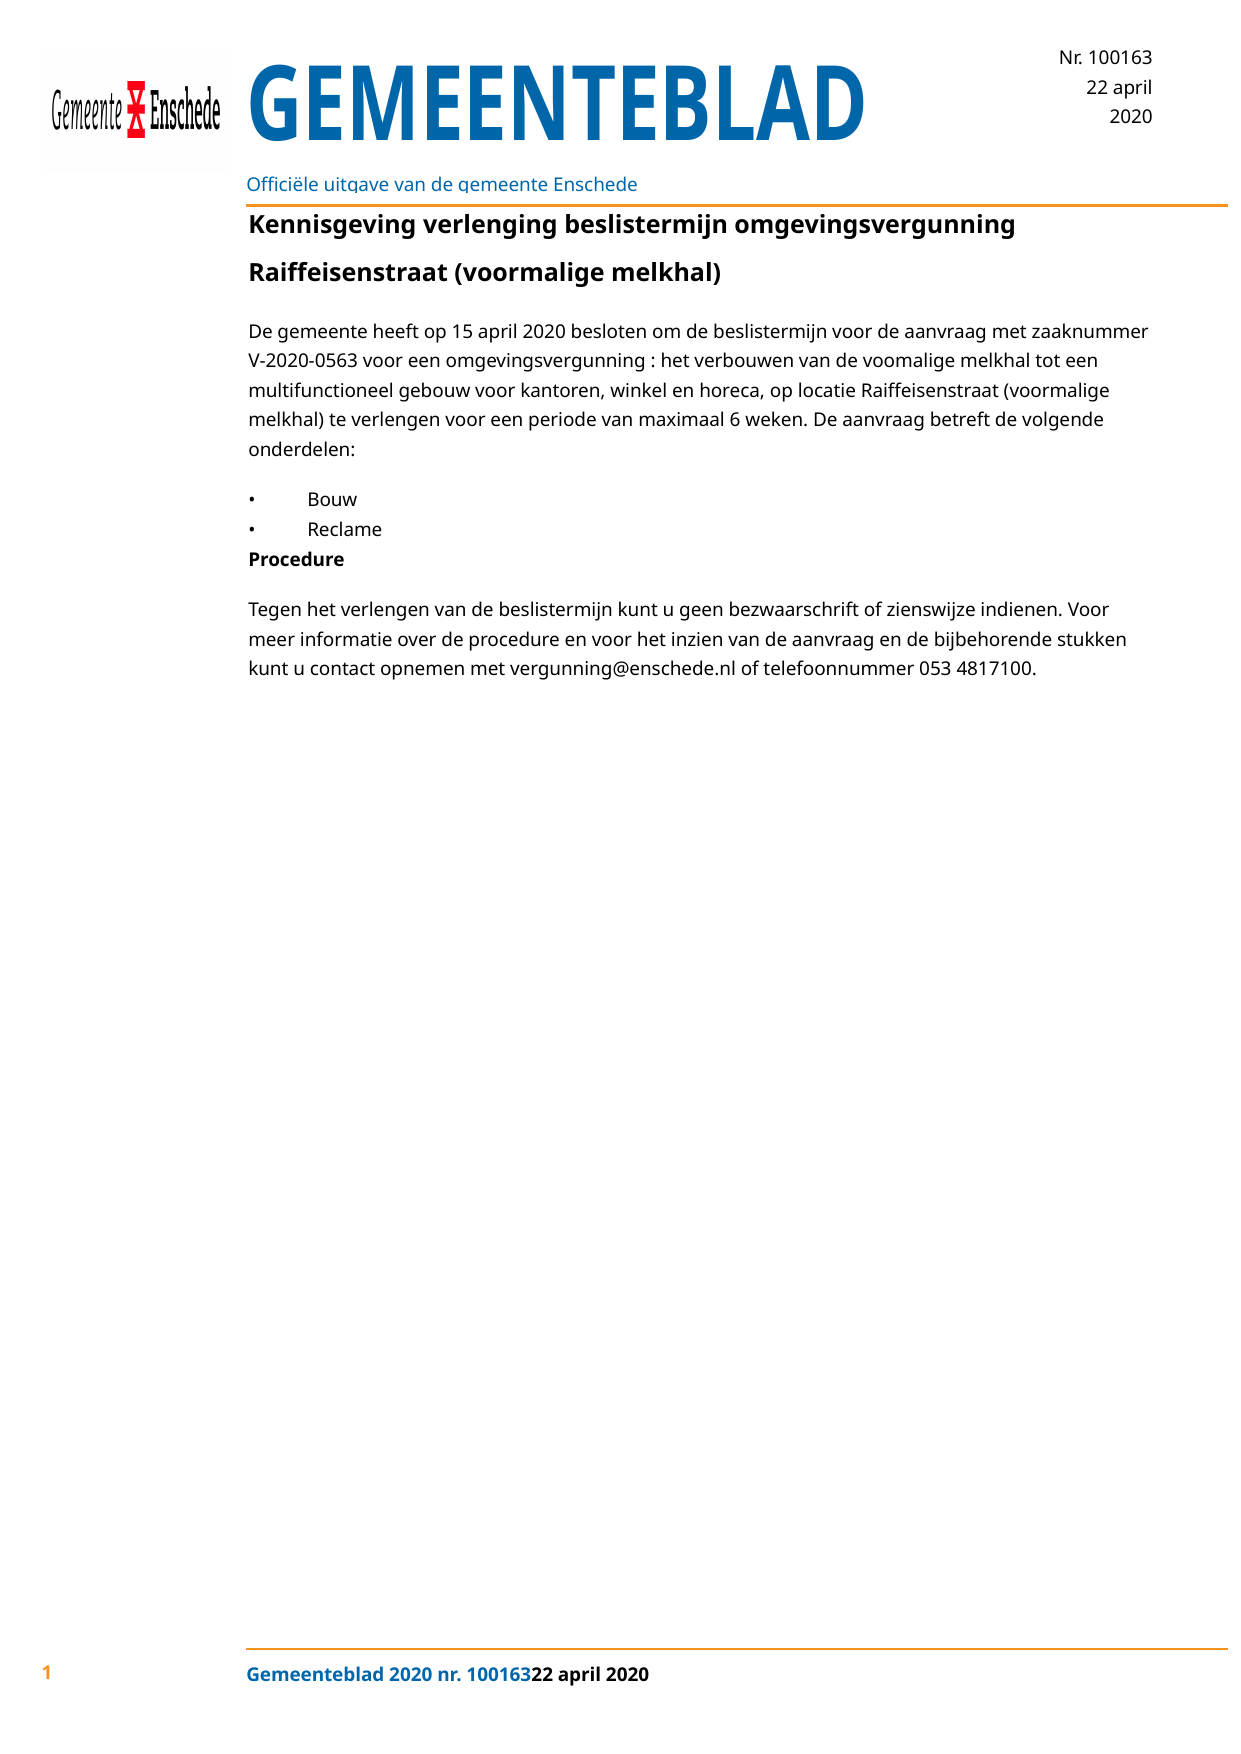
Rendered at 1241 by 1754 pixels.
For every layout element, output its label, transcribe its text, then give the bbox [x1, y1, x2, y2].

text De gemeente heeft op 15 april 2020 besloten om de beslistermijn voor de aanvraag met zaaknummer V-2020-0563 voor een omgevingsvergunning : het verbouwen van de voomalige melkhal tot een multifunctioneel gebouw voor kantoren, winkel en horeca, op locatie Raiffeisenstraat (voormalige melkhal) te verlengen voor een periode van maximaal 6 weken. De aanvraag betreft de volgende onderdelen: [248, 318, 1152, 462]
text Kennisgeving verlenging beslistermijn omgevingsvergunning Raiffeisenstraat (voormalige melkhal) [248, 207, 1152, 288]
list Reclame [248, 516, 1152, 542]
text Procedure [248, 546, 1152, 572]
picture [41, 47, 231, 172]
text Tegen het verlengen van de beslistermijn kunt u geen bezwaarschrift of zienswijze indienen. Voor meer informatie over de procedure en voor het inzien van de aanvraag en de bijbehorende stukken kunt u contact opnemen met vergunning@enschede.nl of telefoonnummer 053 4817100. [248, 596, 1152, 681]
list Bouw [248, 487, 1152, 512]
